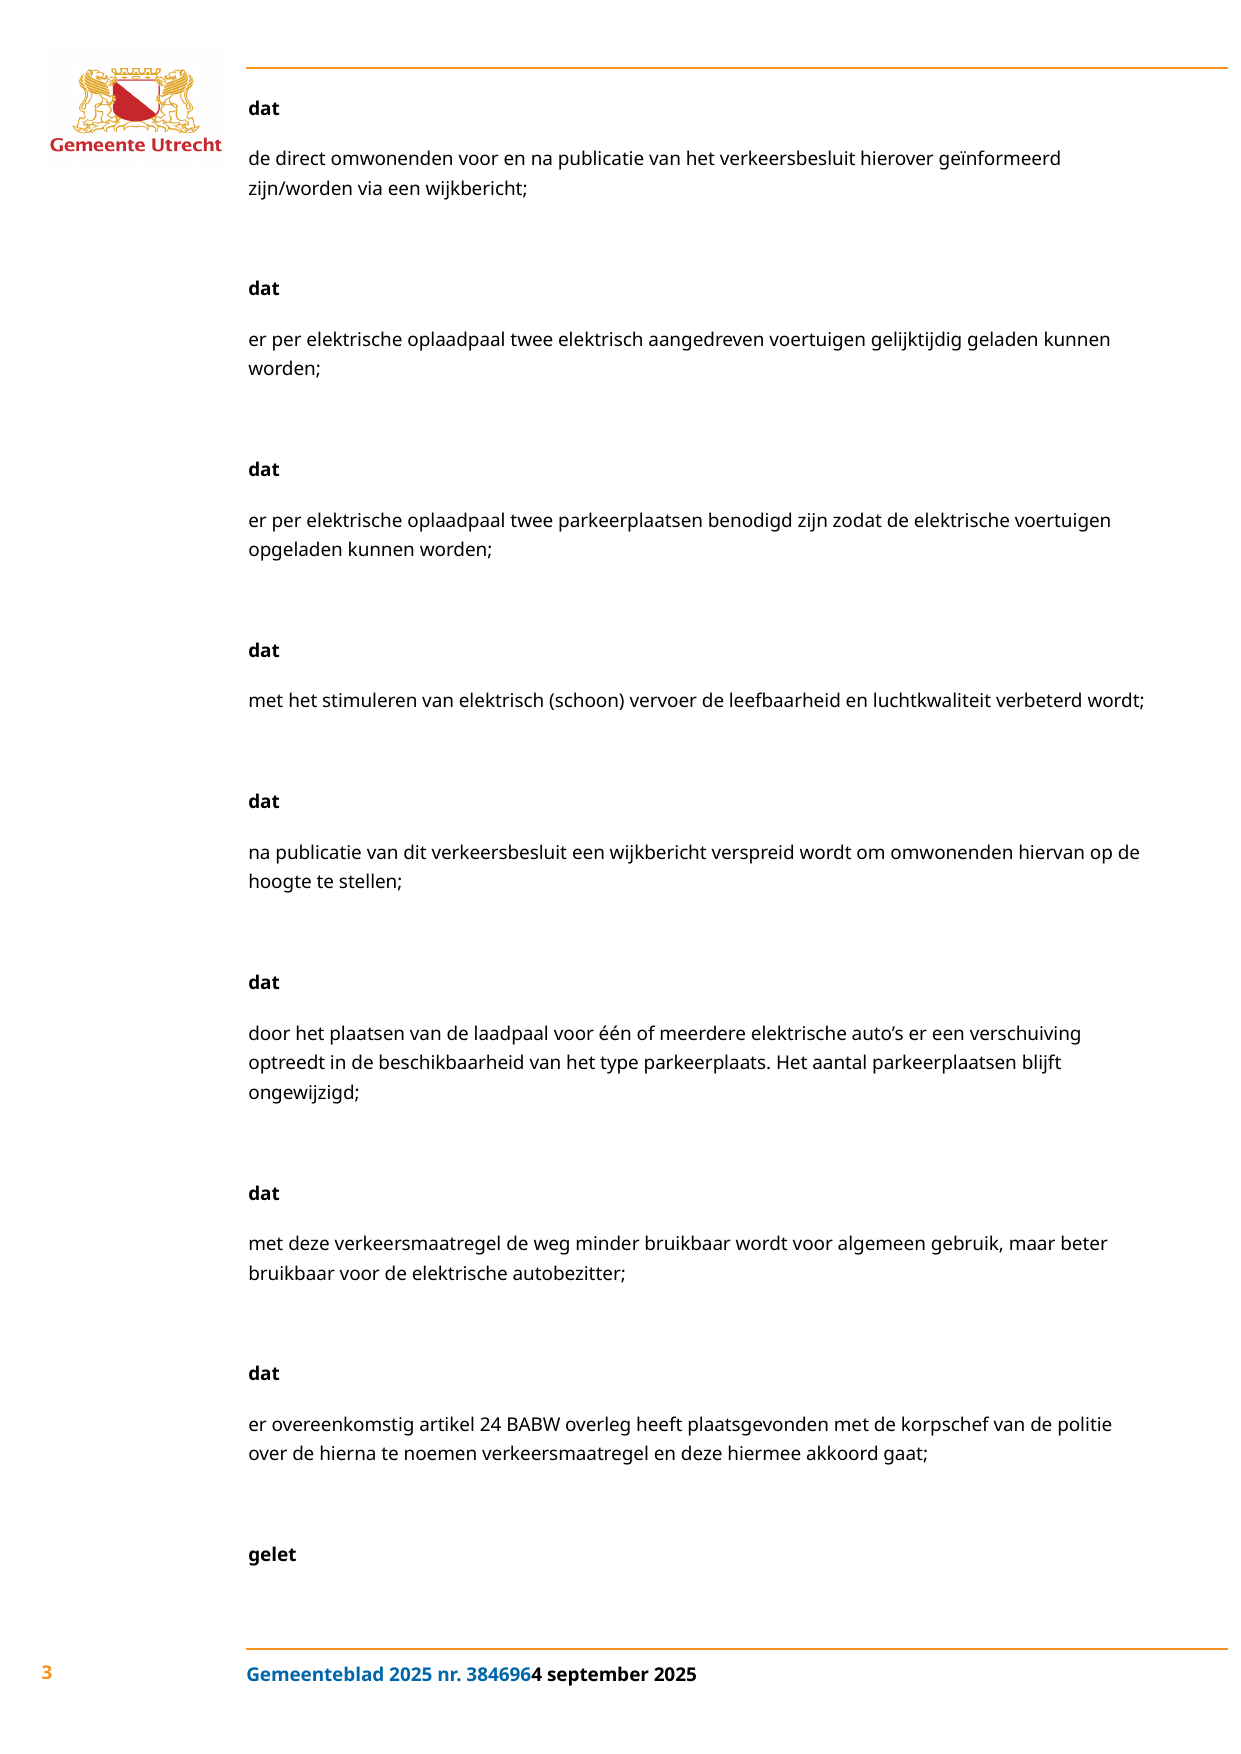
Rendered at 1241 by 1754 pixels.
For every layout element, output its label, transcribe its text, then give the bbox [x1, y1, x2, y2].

text gelet [248, 1541, 1152, 1567]
picture [41, 47, 231, 172]
text er per elektrische oplaadpaal twee parkeerplaatsen benodigd zijn zodat de elektrische voertuigen opgeladen kunnen worden; [248, 507, 1152, 562]
text dat [248, 1180, 1152, 1206]
text dat [248, 637, 1152, 663]
text met deze verkeersmaatregel de weg minder bruikbaar wordt voor algemeen gebruik, maar beter bruikbaar voor de elektrische autobezitter; [248, 1230, 1152, 1286]
text dat [248, 456, 1152, 482]
text dat [248, 788, 1152, 814]
text er overeenkomstig artikel 24 BABW overleg heeft plaatsgevonden met de korpschef van de politie over de hierna te noemen verkeersmaatregel en deze hiermee akkoord gaat; [248, 1411, 1152, 1466]
text dat [248, 1361, 1152, 1386]
text door het plaatsen van de laadpaal voor één of meerdere elektrische auto’s er een verschuiving optreedt in de beschikbaarheid van het type parkeerplaats. Het aantal parkeerplaatsen blijft ongewijzigd; [248, 1020, 1152, 1105]
text dat [248, 969, 1152, 995]
text na publicatie van dit verkeersbesluit een wijkbericht verspreid wordt om omwonenden hiervan op de hoogte te stellen; [248, 839, 1152, 894]
text dat [248, 276, 1152, 301]
text dat [248, 95, 1152, 121]
text met het stimuleren van elektrisch (schoon) vervoer de leefbaarheid en luchtkwaliteit verbeterd wordt; [248, 688, 1152, 713]
text er per elektrische oplaadpaal twee elektrisch aangedreven voertuigen gelijktijdig geladen kunnen worden; [248, 326, 1152, 381]
text de direct omwonenden voor en na publicatie van het verkeersbesluit hierover geïnformeerd zijn/worden via een wijkbericht; [248, 145, 1152, 201]
